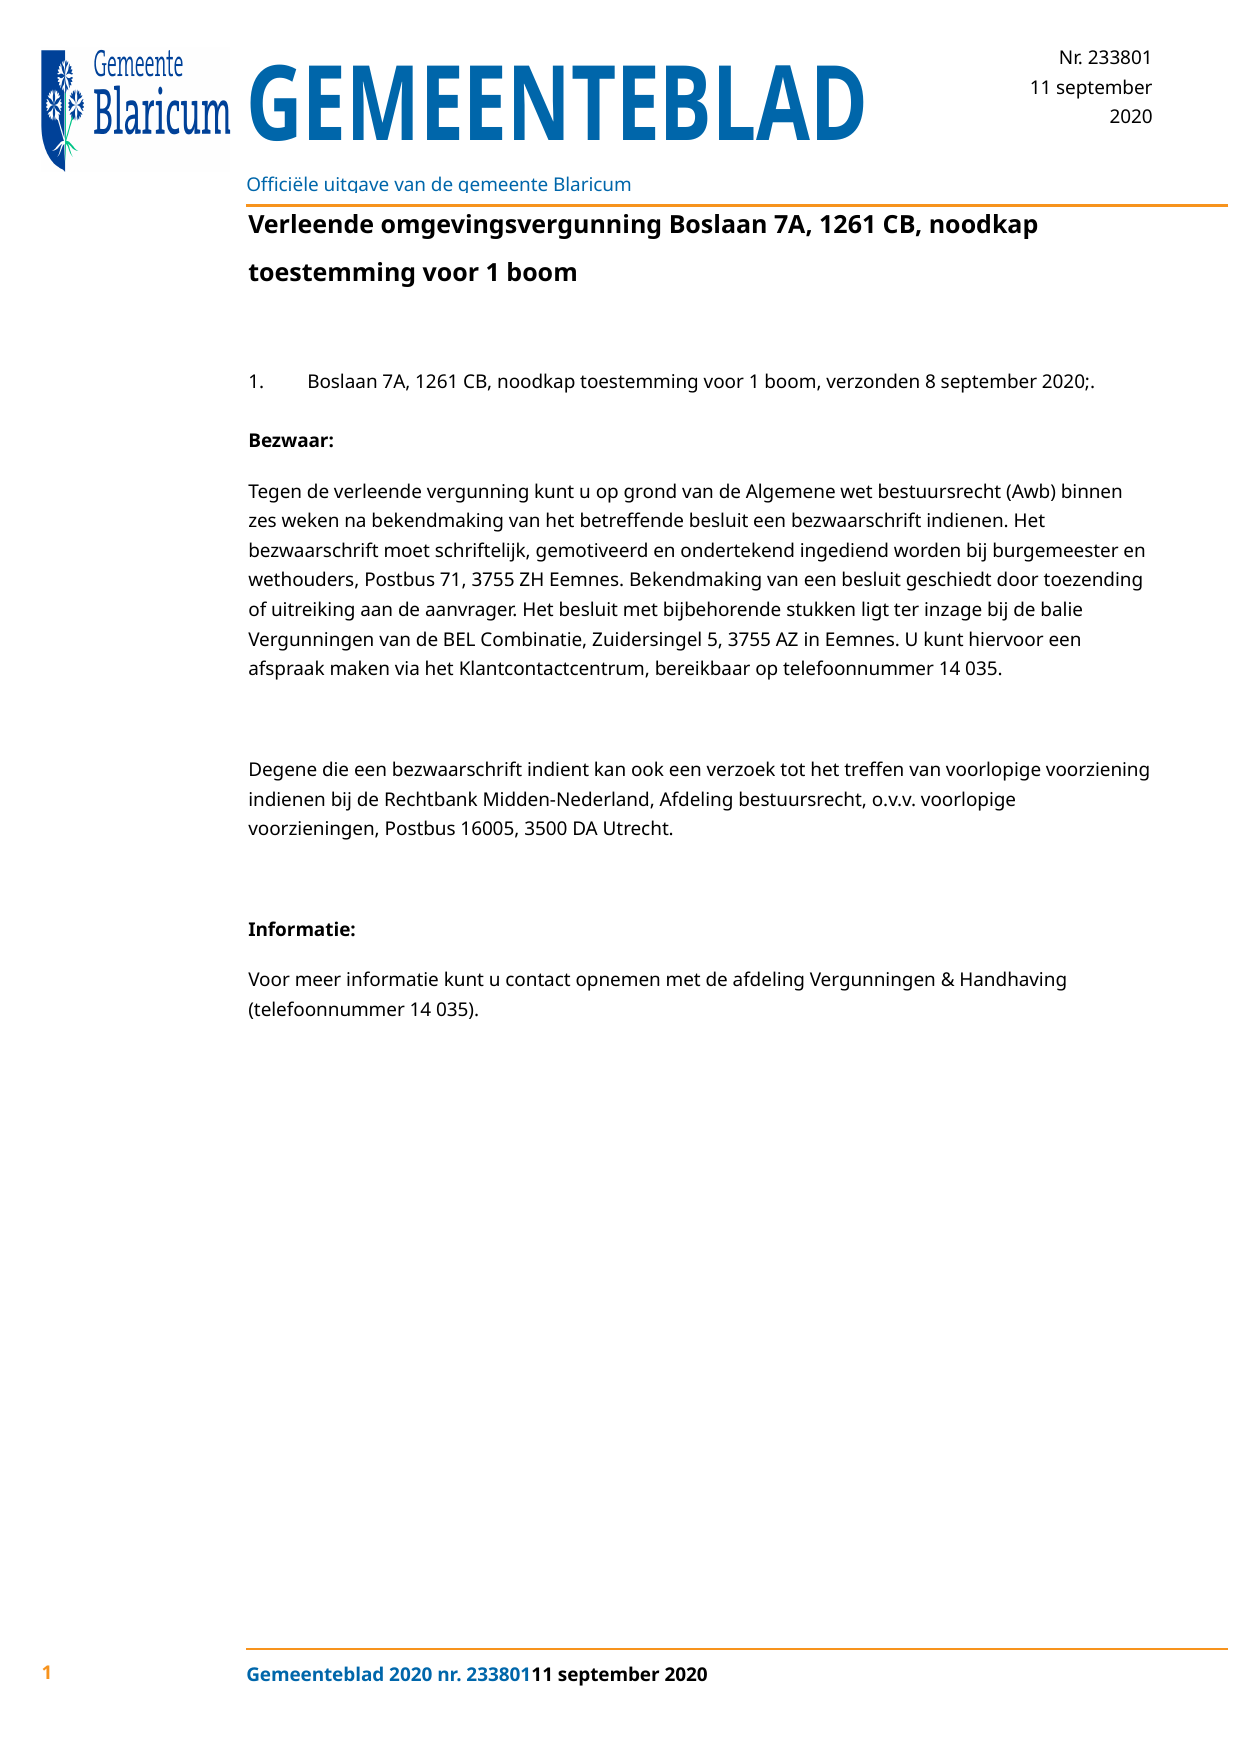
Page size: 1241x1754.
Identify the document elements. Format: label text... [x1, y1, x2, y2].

text Degene die een bezwaarschrift indient kan ook een verzoek tot het treffen van voorlopige voorziening indienen bij de Rechtbank Midden-Nederland, Afdeling bestuursrecht, o.v.v. voorlopige voorzieningen, Postbus 16005, 3500 DA Utrecht. [248, 756, 1152, 841]
picture [41, 47, 231, 172]
text Verleende omgevingsvergunning Boslaan 7A, 1261 CB, noodkap toestemming voor 1 boom [248, 207, 1152, 288]
list Boslaan 7A, 1261 CB, noodkap toestemming voor 1 boom, verzonden 8 september 2020;. [248, 368, 1152, 394]
text Bezwaar: [248, 427, 1152, 453]
text Voor meer informatie kunt u contact opnemen met de afdeling Vergunningen & Handhaving (telefoonnummer 14 035). [248, 967, 1152, 1022]
text Informatie: [248, 916, 1152, 942]
text Tegen de verleende vergunning kunt u op grond van de Algemene wet bestuursrecht (Awb) binnen zes weken na bekendmaking van het betreffende besluit een bezwaarschrift indienen. Het bezwaarschrift moet schriftelijk, gemotiveerd en ondertekend ingediend worden bij burgemeester en wethouders, Postbus 71, 3755 ZH Eemnes. Bekendmaking van een besluit geschiedt door toezending of uitreiking aan de aanvrager. Het besluit met bijbehorende stukken ligt ter inzage bij de balie Vergunningen van de BEL Combinatie, Zuidersingel 5, 3755 AZ in Eemnes. U kunt hiervoor een afspraak maken via het Klantcontactcentrum, bereikbaar op telefoonnummer 14 035. [248, 478, 1152, 681]
